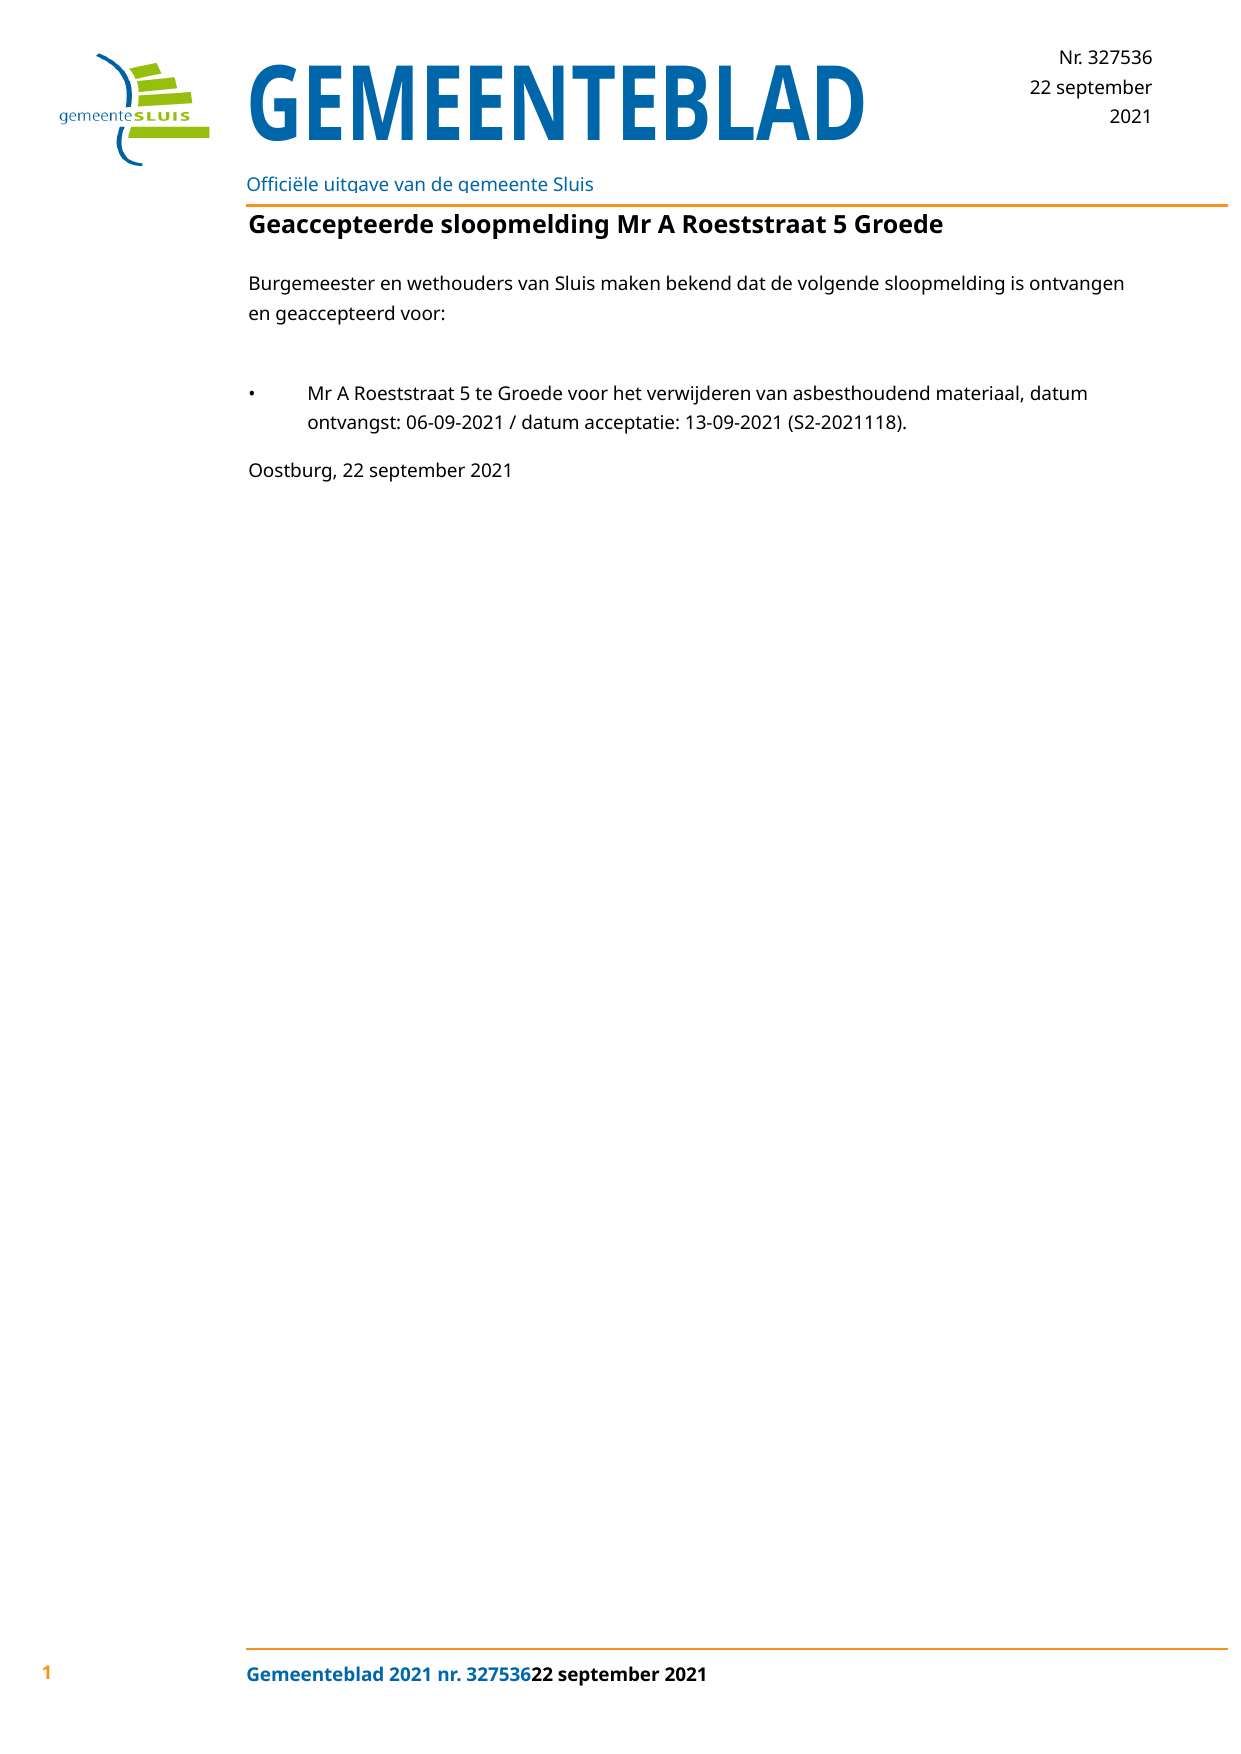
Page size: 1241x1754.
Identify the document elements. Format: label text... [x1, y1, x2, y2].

list Mr A Roeststraat 5 te Groede voor het verwijderen van asbesthoudend materiaal, datum ontvangst: 06-09-2021 / datum acceptatie: 13-09-2021 (S2-2021118). [248, 380, 1152, 435]
text Oostburg, 22 september 2021 [248, 457, 1152, 483]
picture [41, 47, 231, 172]
text Burgemeester en wethouders van Sluis maken bekend dat de volgende sloopmelding is ontvangen en geaccepteerd voor: [248, 270, 1152, 326]
text Geaccepteerde sloopmelding Mr A Roeststraat 5 Groede [248, 207, 1152, 241]
